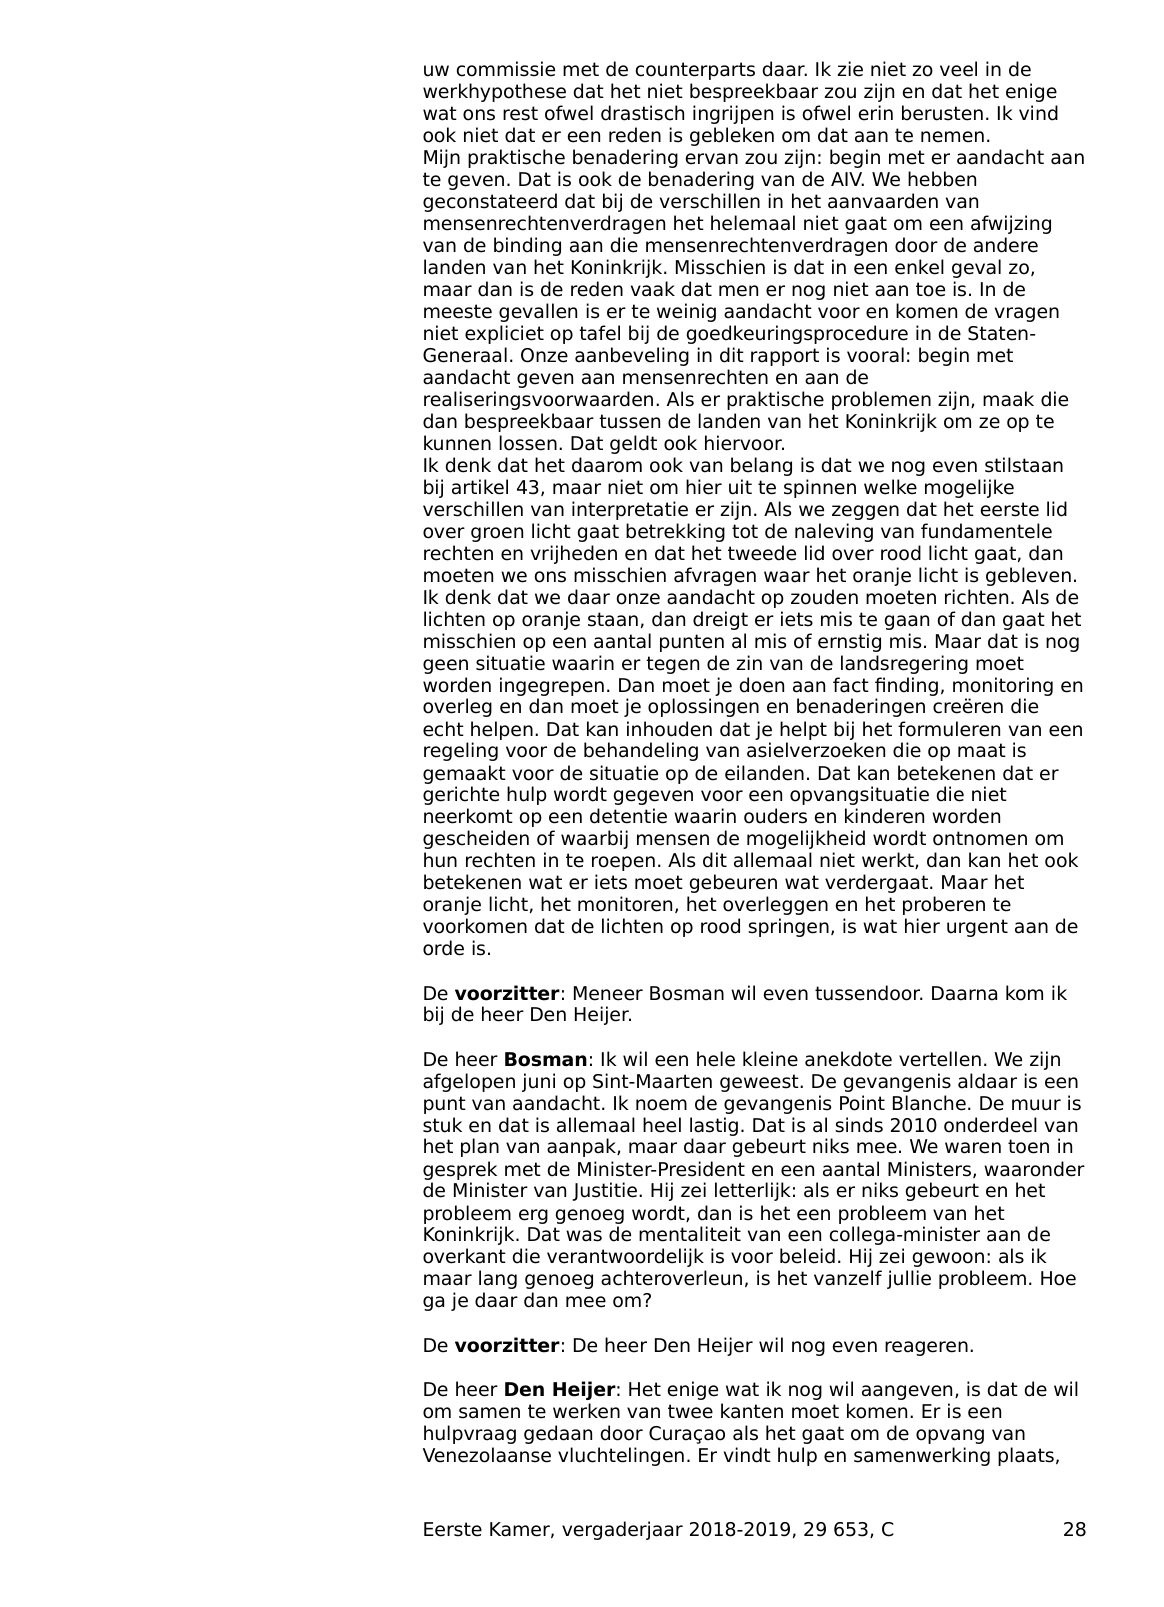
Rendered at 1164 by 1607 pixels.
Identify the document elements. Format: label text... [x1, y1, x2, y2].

text De voorzitter: Meneer Bosman wil even tussendoor. Daarna kom ik bij de heer Den Heijer. [422, 982, 1087, 1026]
text De heer Den Heijer: Het enige wat ik nog wil aangeven, is dat de wil om samen te werken van twee kanten moet komen. Er is een hulpvraag gedaan door Curaçao als het gaat om de opvang van Venezolaanse vluchtelingen. Er vindt hulp en samenwerking plaats, [422, 1379, 1087, 1467]
text uw commissie met de counterparts daar. Ik zie niet zo veel in de werkhypothese dat het niet bespreekbaar zou zijn en dat het enige wat ons rest ofwel drastisch ingrijpen is ofwel erin berusten. Ik vind ook niet dat er een reden is gebleken om dat aan te nemen. [422, 59, 1087, 147]
text Mijn praktische benadering ervan zou zijn: begin met er aandacht aan te geven. Dat is ook de benadering van de AIV. We hebben geconstateerd dat bij de verschillen in het aanvaarden van mensenrechtenverdragen het helemaal niet gaat om een afwijzing van de binding aan die mensenrechtenverdragen door de andere landen van het Koninkrijk. Misschien is dat in een enkel geval zo, maar dan is de reden vaak dat men er nog niet aan toe is. In de meeste gevallen is er te weinig aandacht voor en komen de vragen niet expliciet op tafel bij de goedkeuringsprocedure in de Staten-Generaal. Onze aanbeveling in dit rapport is vooral: begin met aandacht geven aan mensenrechten en aan de realiseringsvoorwaarden. Als er praktische problemen zijn, maak die dan bespreekbaar tussen de landen van het Koninkrijk om ze op te kunnen lossen. Dat geldt ook hiervoor. [422, 147, 1087, 455]
text De heer Bosman: Ik wil een hele kleine anekdote vertellen. We zijn afgelopen juni op Sint-Maarten geweest. De gevangenis aldaar is een punt van aandacht. Ik noem de gevangenis Point Blanche. De muur is stuk en dat is allemaal heel lastig. Dat is al sinds 2010 onderdeel van het plan van aanpak, maar daar gebeurt niks mee. We waren toen in gesprek met de Minister-President en een aantal Ministers, waaronder de Minister van Justitie. Hij zei letterlijk: als er niks gebeurt en het probleem erg genoeg wordt, dan is het een probleem van het Koninkrijk. Dat was de mentaliteit van een collega-minister aan de overkant die verantwoordelijk is voor beleid. Hij zei gewoon: als ik maar lang genoeg achteroverleun, is het vanzelf jullie probleem. Hoe ga je daar dan mee om? [422, 1048, 1087, 1312]
text De voorzitter: De heer Den Heijer wil nog even reageren. [422, 1334, 1087, 1356]
text Ik denk dat het daarom ook van belang is dat we nog even stilstaan bij artikel 43, maar niet om hier uit te spinnen welke mogelijke verschillen van interpretatie er zijn. Als we zeggen dat het eerste lid over groen licht gaat betrekking tot de naleving van fundamentele rechten en vrijheden en dat het tweede lid over rood licht gaat, dan moeten we ons misschien afvragen waar het oranje licht is gebleven. Ik denk dat we daar onze aandacht op zouden moeten richten. Als de lichten op oranje staan, dan dreigt er iets mis te gaan of dan gaat het misschien op een aantal punten al mis of ernstig mis. Maar dat is nog geen situatie waarin er tegen de zin van de landsregering moet worden ingegrepen. Dan moet je doen aan fact finding, monitoring en overleg en dan moet je oplossingen en benaderingen creëren die echt helpen. Dat kan inhouden dat je helpt bij het formuleren van een regeling voor de behandeling van asielverzoeken die op maat is gemaakt voor de situatie op de eilanden. Dat kan betekenen dat er gerichte hulp wordt gegeven voor een opvangsituatie die niet neerkomt op een detentie waarin ouders en kinderen worden gescheiden of waarbij mensen de mogelijkheid wordt ontnomen om hun rechten in te roepen. Als dit allemaal niet werkt, dan kan het ook betekenen wat er iets moet gebeuren wat verdergaat. Maar het oranje licht, het monitoren, het overleggen en het proberen te voorkomen dat de lichten op rood springen, is wat hier urgent aan de orde is. [422, 455, 1087, 960]
